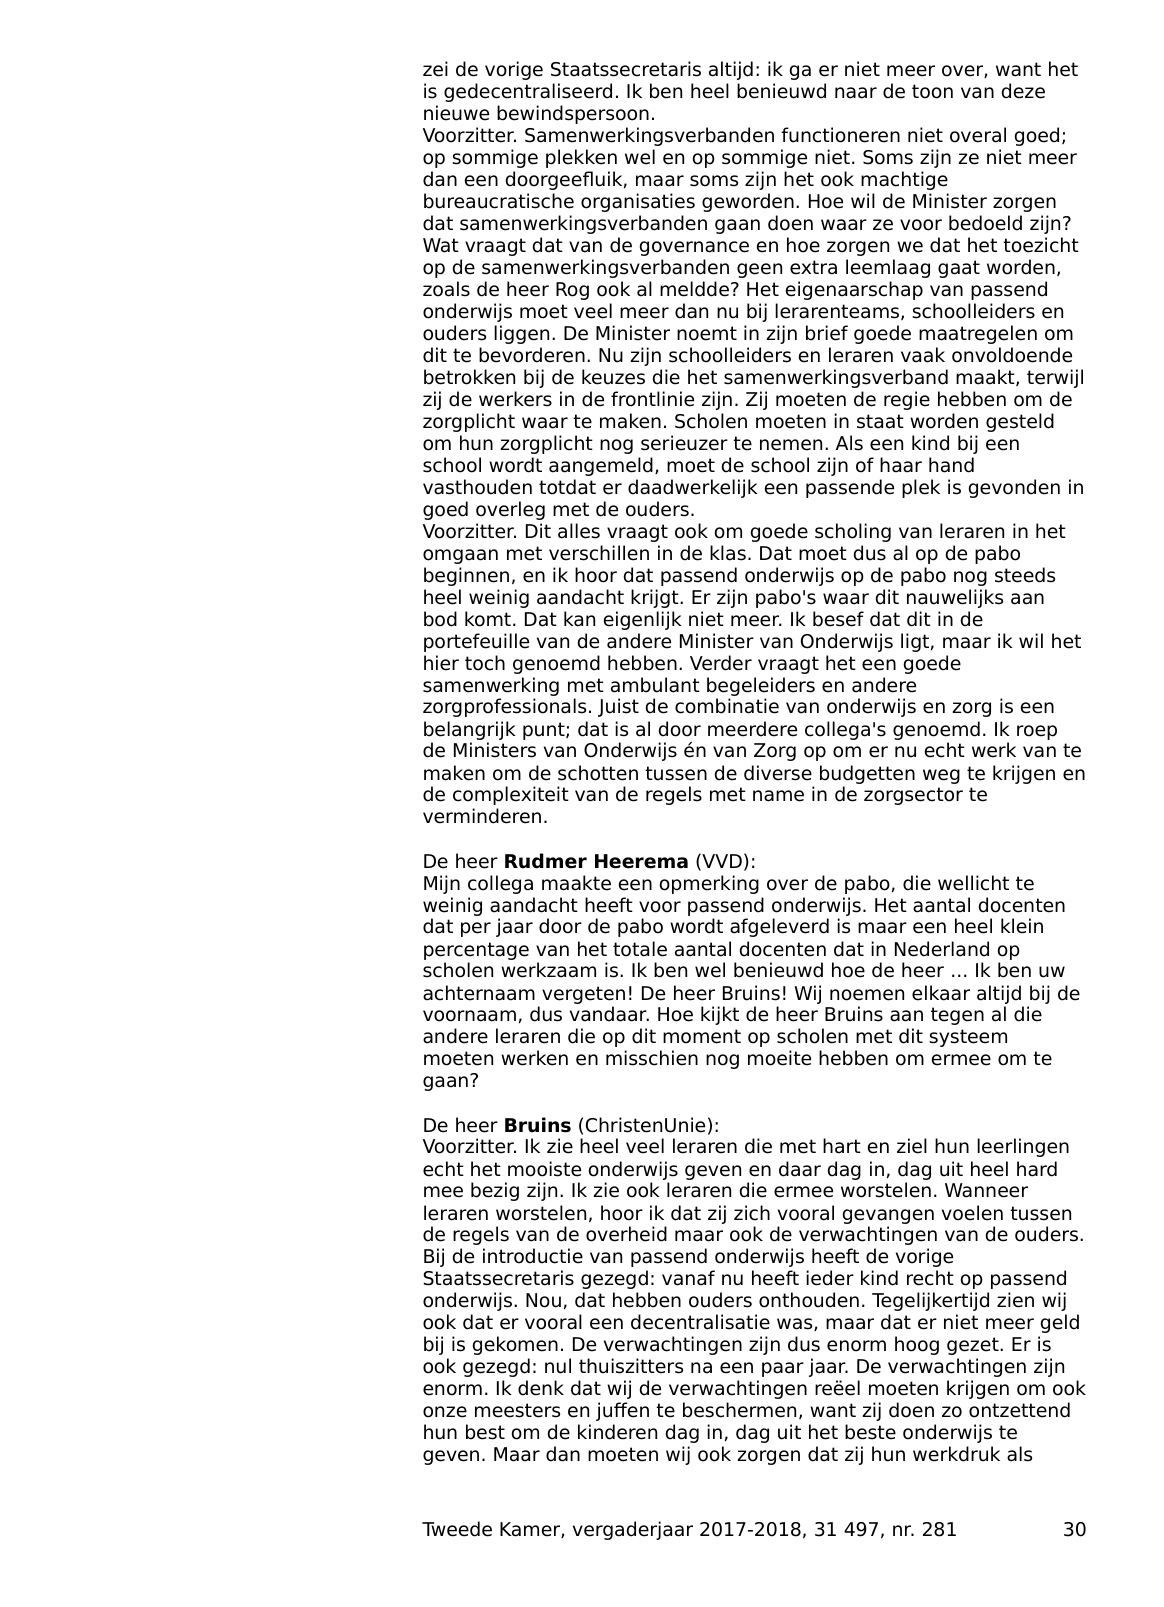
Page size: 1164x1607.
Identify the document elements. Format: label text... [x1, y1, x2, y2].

text Mijn collega maakte een opmerking over de pabo, die wellicht te weinig aandacht heeft voor passend onderwijs. Het aantal docenten dat per jaar door de pabo wordt afgeleverd is maar een heel klein percentage van het totale aantal docenten dat in Nederland op scholen werkzaam is. Ik ben wel benieuwd hoe de heer ... Ik ben uw achternaam vergeten! De heer Bruins! Wij noemen elkaar altijd bij de voornaam, dus vandaar. Hoe kijkt de heer Bruins aan tegen al die andere leraren die op dit moment op scholen met dit systeem moeten werken en misschien nog moeite hebben om ermee om te gaan? [422, 872, 1087, 1092]
text Voorzitter. Ik zie heel veel leraren die met hart en ziel hun leerlingen echt het mooiste onderwijs geven en daar dag in, dag uit heel hard mee bezig zijn. Ik zie ook leraren die ermee worstelen. Wanneer leraren worstelen, hoor ik dat zij zich vooral gevangen voelen tussen de regels van de overheid maar ook de verwachtingen van de ouders. Bij de introductie van passend onderwijs heeft de vorige Staatssecretaris gezegd: vanaf nu heeft ieder kind recht op passend onderwijs. Nou, dat hebben ouders onthouden. Tegelijkertijd zien wij ook dat er vooral een decentralisatie was, maar dat er niet meer geld bij is gekomen. De verwachtingen zijn dus enorm hoog gezet. Er is ook gezegd: nul thuiszitters na een paar jaar. De verwachtingen zijn enorm. Ik denk dat wij de verwachtingen reëel moeten krijgen om ook onze meesters en juffen te beschermen, want zij doen zo ontzettend hun best om de kinderen dag in, dag uit het beste onderwijs te geven. Maar dan moeten wij ook zorgen dat zij hun werkdruk als [422, 1136, 1087, 1466]
text De heer Rudmer Heerema (VVD): [422, 851, 1087, 872]
text De heer Bruins (ChristenUnie): [422, 1114, 1087, 1136]
text Voorzitter. Samenwerkingsverbanden functioneren niet overal goed; op sommige plekken wel en op sommige niet. Soms zijn ze niet meer dan een doorgeefluik, maar soms zijn het ook machtige bureaucratische organisaties geworden. Hoe wil de Minister zorgen dat samenwerkingsverbanden gaan doen waar ze voor bedoeld zijn? Wat vraagt dat van de governance en hoe zorgen we dat het toezicht op de samenwerkingsverbanden geen extra leemlaag gaat worden, zoals de heer Rog ook al meldde? Het eigenaarschap van passend onderwijs moet veel meer dan nu bij lerarenteams, schoolleiders en ouders liggen. De Minister noemt in zijn brief goede maatregelen om dit te bevorderen. Nu zijn schoolleiders en leraren vaak onvoldoende betrokken bij de keuzes die het samenwerkingsverband maakt, terwijl zij de werkers in de frontlinie zijn. Zij moeten de regie hebben om de zorgplicht waar te maken. Scholen moeten in staat worden gesteld om hun zorgplicht nog serieuzer te nemen. Als een kind bij een school wordt aangemeld, moet de school zijn of haar hand vasthouden totdat er daadwerkelijk een passende plek is gevonden in goed overleg met de ouders. [422, 125, 1087, 521]
text zei de vorige Staatssecretaris altijd: ik ga er niet meer over, want het is gedecentraliseerd. Ik ben heel benieuwd naar de toon van deze nieuwe bewindspersoon. [422, 59, 1087, 125]
text Voorzitter. Dit alles vraagt ook om goede scholing van leraren in het omgaan met verschillen in de klas. Dat moet dus al op de pabo beginnen, en ik hoor dat passend onderwijs op de pabo nog steeds heel weinig aandacht krijgt. Er zijn pabo's waar dit nauwelijks aan bod komt. Dat kan eigenlijk niet meer. Ik besef dat dit in de portefeuille van de andere Minister van Onderwijs ligt, maar ik wil het hier toch genoemd hebben. Verder vraagt het een goede samenwerking met ambulant begeleiders en andere zorgprofessionals. Juist de combinatie van onderwijs en zorg is een belangrijk punt; dat is al door meerdere collega's genoemd. Ik roep de Ministers van Onderwijs én van Zorg op om er nu echt werk van te maken om de schotten tussen de diverse budgetten weg te krijgen en de complexiteit van de regels met name in de zorgsector te verminderen. [422, 521, 1087, 828]
